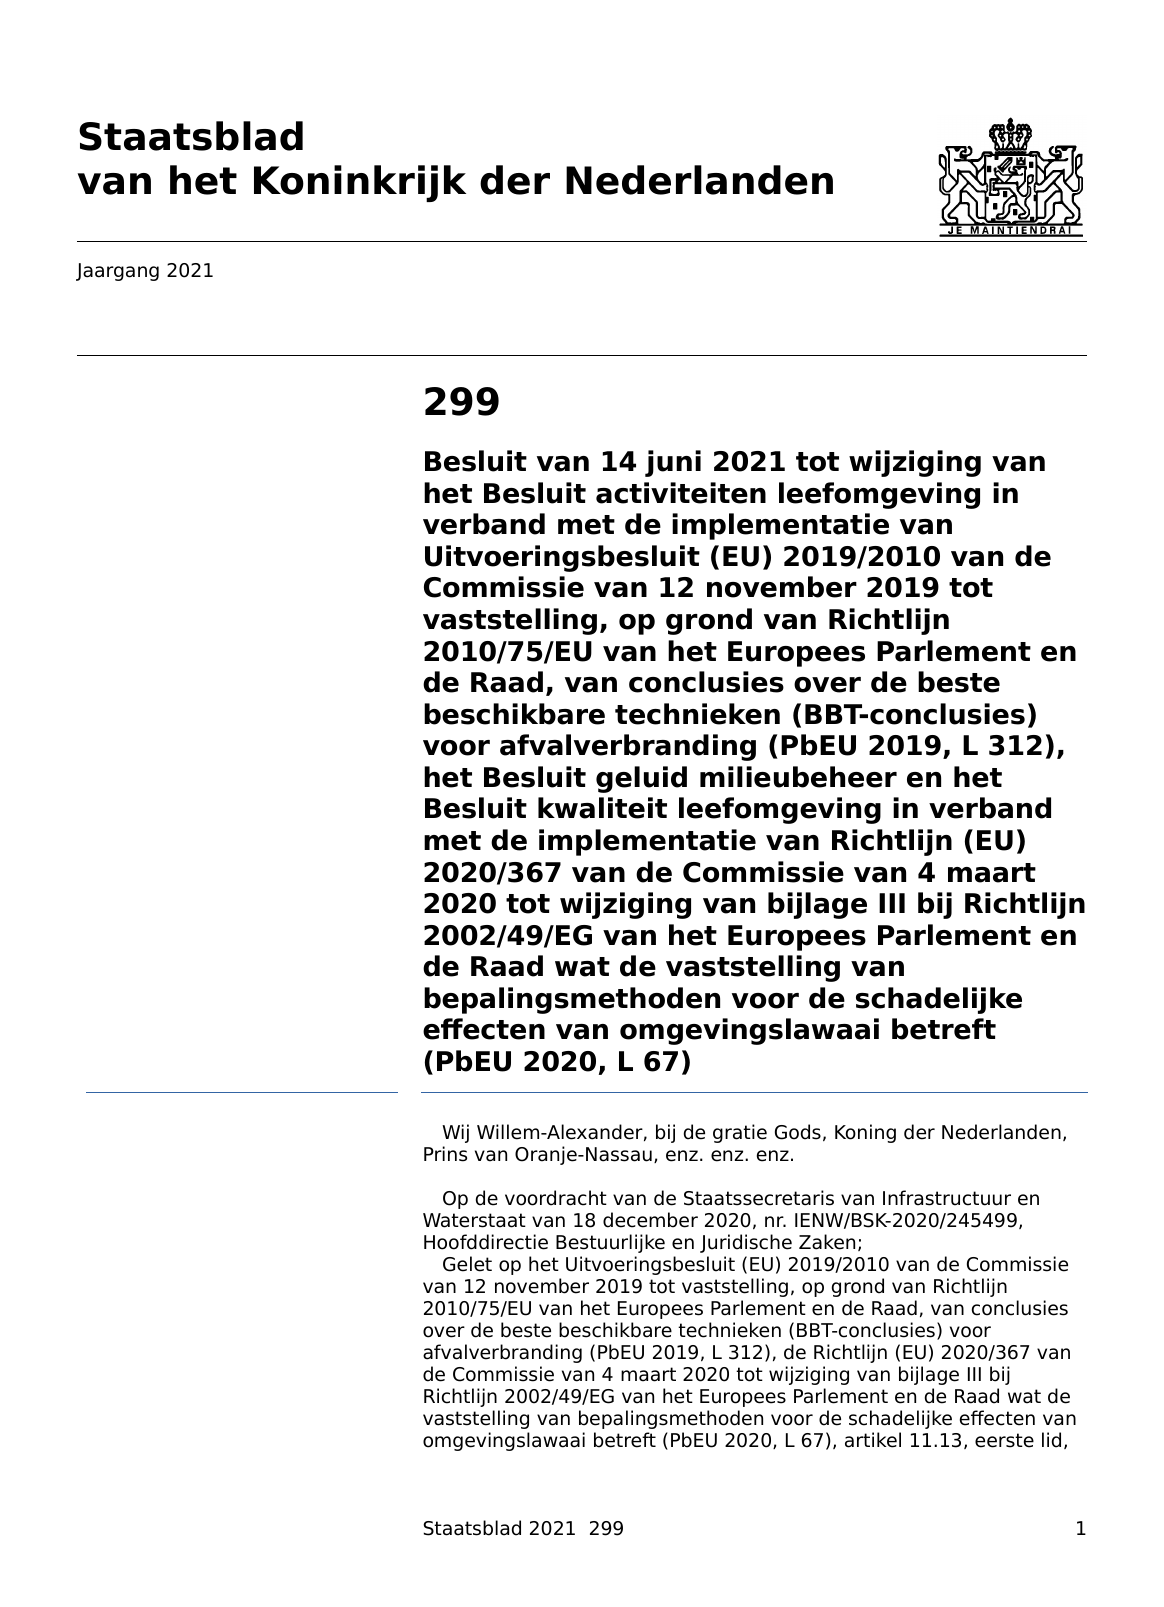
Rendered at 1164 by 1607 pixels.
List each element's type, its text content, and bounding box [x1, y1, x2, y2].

text Besluit van 14 juni 2021 tot wijziging van het Besluit activiteiten leefomgeving in verband met de implementatie van Uitvoeringsbesluit (EU) 2019/2010 van de Commissie van 12 november 2019 tot vaststelling, op grond van Richtlijn 2010/75/EU van het Europees Parlement en de Raad, van conclusies over de beste beschikbare technieken (BBT-conclusies) voor afvalverbranding (PbEU 2019, L 312), het Besluit geluid milieubeheer en het Besluit kwaliteit leefomgeving in verband met de implementatie van Richtlijn (EU) 2020/367 van de Commissie van 4 maart 2020 tot wijziging van bijlage III bij Richtlijn 2002/49/EG van het Europees Parlement en de Raad wat de vaststelling van bepalingsmethoden voor de schadelijke effecten van omgevingslawaai betreft (PbEU 2020, L 67) [422, 447, 1087, 1078]
table_header [886, 100, 1087, 241]
subtitle 299 [422, 381, 1087, 424]
table_cell Jaargang 2021 [77, 242, 1087, 355]
text Wij Willem-Alexander, bij de gratie Gods, Koning der Nederlanden, Prins van Oranje-Nassau, enz. enz. enz. [422, 1122, 1087, 1166]
table_header Staatsblad van het Koninkrijk der Nederlanden [77, 100, 886, 241]
text Gelet op het Uitvoeringsbesluit (EU) 2019/2010 van de Commissie van 12 november 2019 tot vaststelling, op grond van Richtlijn 2010/75/EU van het Europees Parlement en de Raad, van conclusies over de beste beschikbare technieken (BBT-conclusies) voor afvalverbranding (PbEU 2019, L 312), de Richtlijn (EU) 2020/367 van de Commissie van 4 maart 2020 tot wijziging van bijlage III bij Richtlijn 2002/49/EG van het Europees Parlement en de Raad wat de vaststelling van bepalingsmethoden voor de schadelijke effecten van omgevingslawaai betreft (PbEU 2020, L 67), artikel 11.13, eerste lid, [422, 1254, 1087, 1452]
text Op de voordracht van de Staatssecretaris van Infrastructuur en Waterstaat van 18 december 2020, nr. IENW/BSK-2020/245499, Hoofddirectie Bestuurlijke en Juridische Zaken; [422, 1188, 1087, 1254]
picture [936, 115, 1087, 240]
